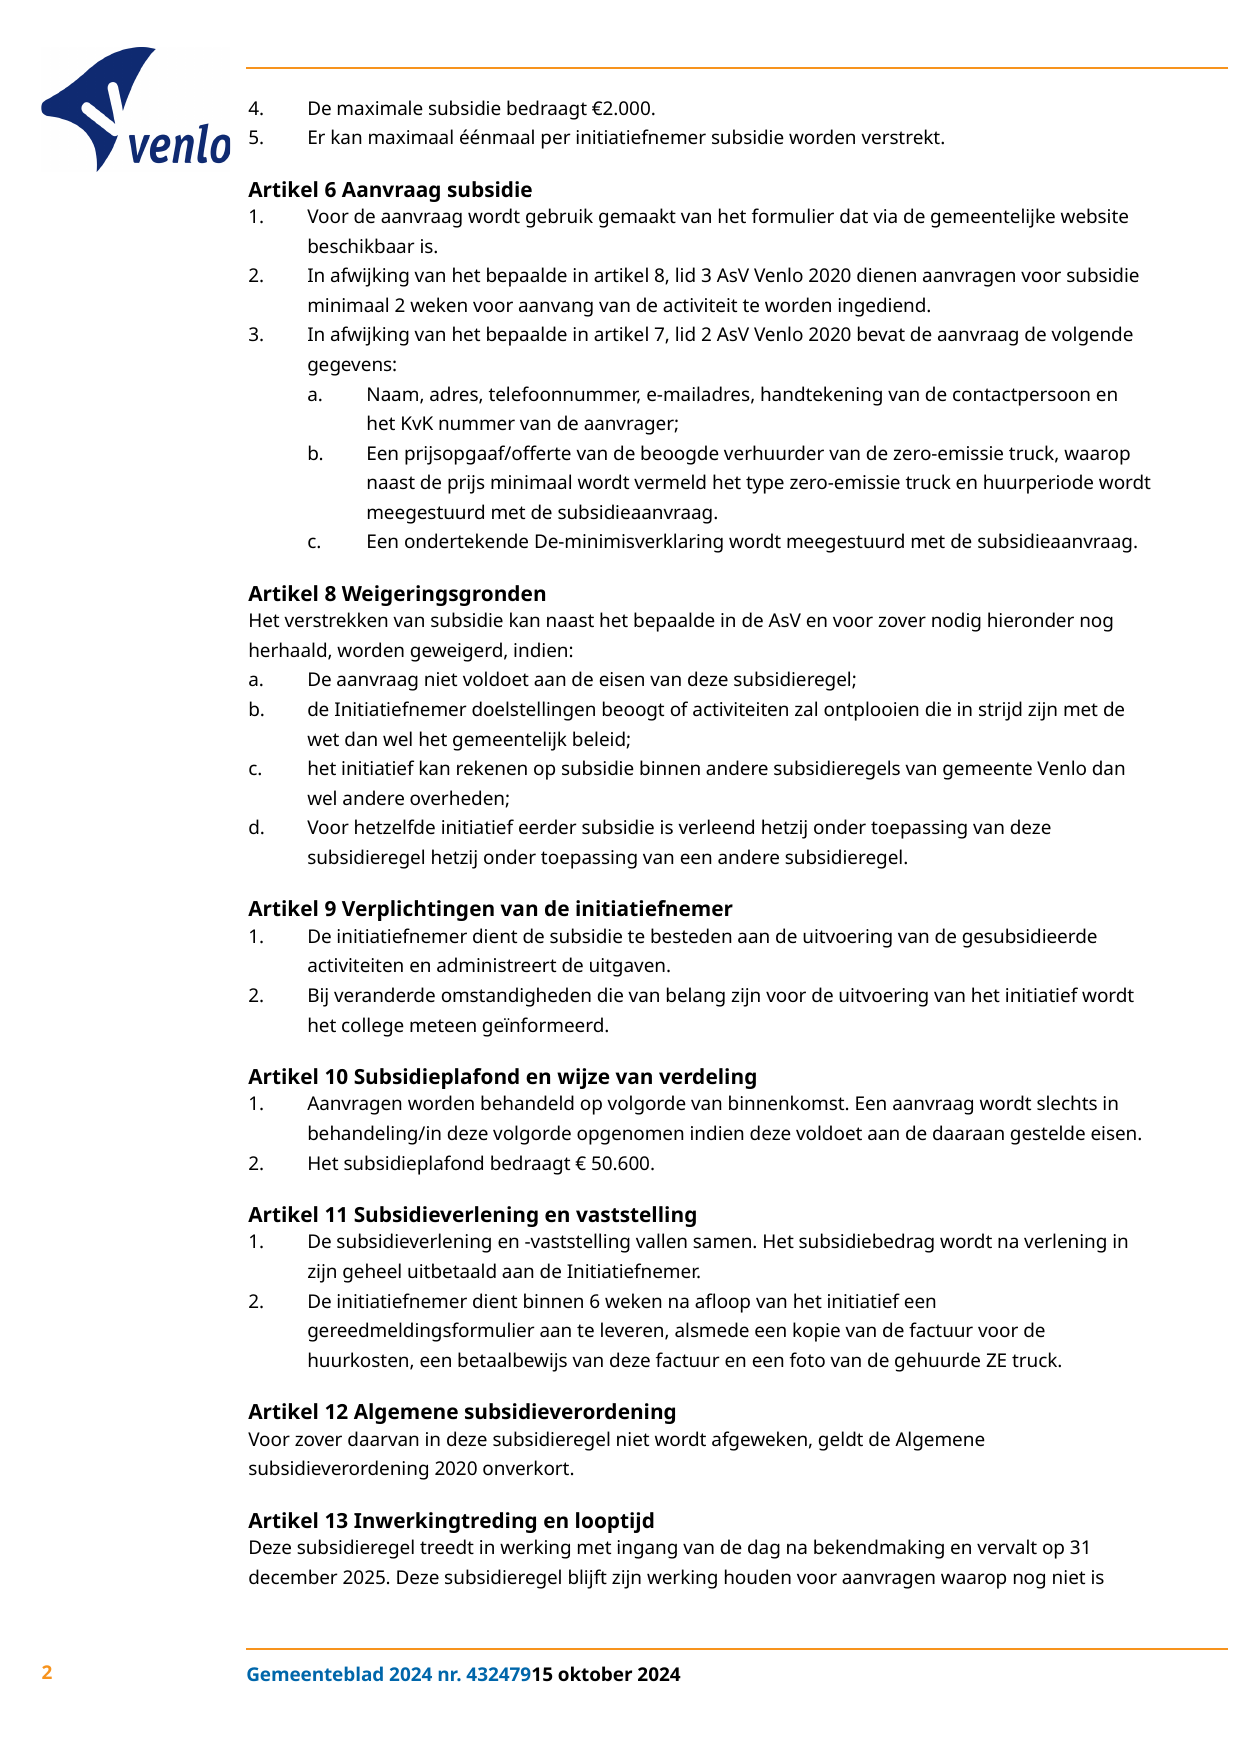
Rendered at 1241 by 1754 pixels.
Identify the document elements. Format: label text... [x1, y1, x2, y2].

list De maximale subsidie bedraagt €2.000. [248, 95, 1152, 121]
text Artikel 10 Subsidieplafond en wijze van verdeling [248, 1062, 1152, 1091]
list De initiatiefnemer dient de subsidie te besteden aan de uitvoering van de gesubsidieerde activiteiten en administreert de uitgaven. [248, 923, 1152, 978]
list In afwijking van het bepaalde in artikel 8, lid 3 AsV Venlo 2020 dienen aanvragen voor subsidie minimaal 2 weken voor aanvang van de activiteit te worden ingediend. [248, 262, 1152, 318]
list de Initiatiefnemer doelstellingen beoogt of activiteiten zal ontplooien die in strijd zijn met de wet dan wel het gemeentelijk beleid; [248, 696, 1152, 752]
list De aanvraag niet voldoet aan de eisen van deze subsidieregel; [248, 667, 1152, 692]
list Bij veranderde omstandigheden die van belang zijn voor de uitvoering van het initiatief wordt het college meteen geïnformeerd. [248, 982, 1152, 1037]
text Artikel 13 Inwerkingtreding en looptijd [248, 1506, 1152, 1534]
list het initiatief kan rekenen op subsidie binnen andere subsidieregels van gemeente Venlo dan wel andere overheden; [248, 755, 1152, 811]
list Het subsidieplafond bedraagt € 50.600. [248, 1150, 1152, 1176]
list In afwijking van het bepaalde in artikel 7, lid 2 AsV Venlo 2020 bevat de aanvraag de volgende gegevens: [248, 322, 1152, 377]
text Deze subsidieregel treedt in werking met ingang van de dag na bekendmaking en vervalt op 31 december 2025. Deze subsidieregel blijft zijn werking houden voor aanvragen waarop nog niet is [248, 1534, 1152, 1589]
list Er kan maximaal éénmaal per initiatiefnemer subsidie worden verstrekt. [248, 124, 1152, 150]
picture [41, 47, 231, 172]
list De initiatiefnemer dient binnen 6 weken na afloop van het initiatief een gereedmeldingsformulier aan te leveren, alsmede een kopie van de factuur voor de huurkosten, een betaalbewijs van deze factuur en een foto van de gehuurde ZE truck. [248, 1288, 1152, 1373]
list De subsidieverlening en -vaststelling vallen samen. Het subsidiebedrag wordt na verlening in zijn geheel uitbetaald aan de Initiatiefnemer. [248, 1229, 1152, 1284]
text Artikel 6 Aanvraag subsidie [248, 175, 1152, 203]
text Voor zover daarvan in deze subsidieregel niet wordt afgeweken, geldt de Algemene subsidieverordening 2020 onverkort. [248, 1426, 1152, 1481]
list Voor hetzelfde initiatief eerder subsidie is verleend hetzij onder toepassing van deze subsidieregel hetzij onder toepassing van een andere subsidieregel. [248, 814, 1152, 870]
list Naam, adres, telefoonnummer, e-mailadres, handtekening van de contactpersoon en het KvK nummer van de aanvrager; [307, 381, 1152, 436]
text Artikel 8 Weigeringsgronden [248, 579, 1152, 607]
list Een prijsopgaaf/offerte van de beoogde verhuurder van de zero-emissie truck, waarop naast de prijs minimaal wordt vermeld het type zero-emissie truck en huurperiode wordt meegestuurd met de subsidieaanvraag. [307, 440, 1152, 525]
text Het verstrekken van subsidie kan naast het bepaalde in de AsV en voor zover nodig hieronder nog herhaald, worden geweigerd, indien: [248, 607, 1152, 663]
list Een ondertekende De-minimisverklaring wordt meegestuurd met de subsidieaanvraag. [307, 529, 1152, 554]
list Voor de aanvraag wordt gebruik gemaakt van het formulier dat via de gemeentelijke website beschikbaar is. [248, 203, 1152, 258]
list Aanvragen worden behandeld op volgorde van binnenkomst. Een aanvraag wordt slechts in behandeling/in deze volgorde opgenomen indien deze voldoet aan de daaraan gestelde eisen. [248, 1091, 1152, 1146]
text Artikel 9 Verplichtingen van de initiatiefnemer [248, 894, 1152, 923]
text Artikel 11 Subsidieverlening en vaststelling [248, 1200, 1152, 1229]
text Artikel 12 Algemene subsidieverordening [248, 1397, 1152, 1426]
